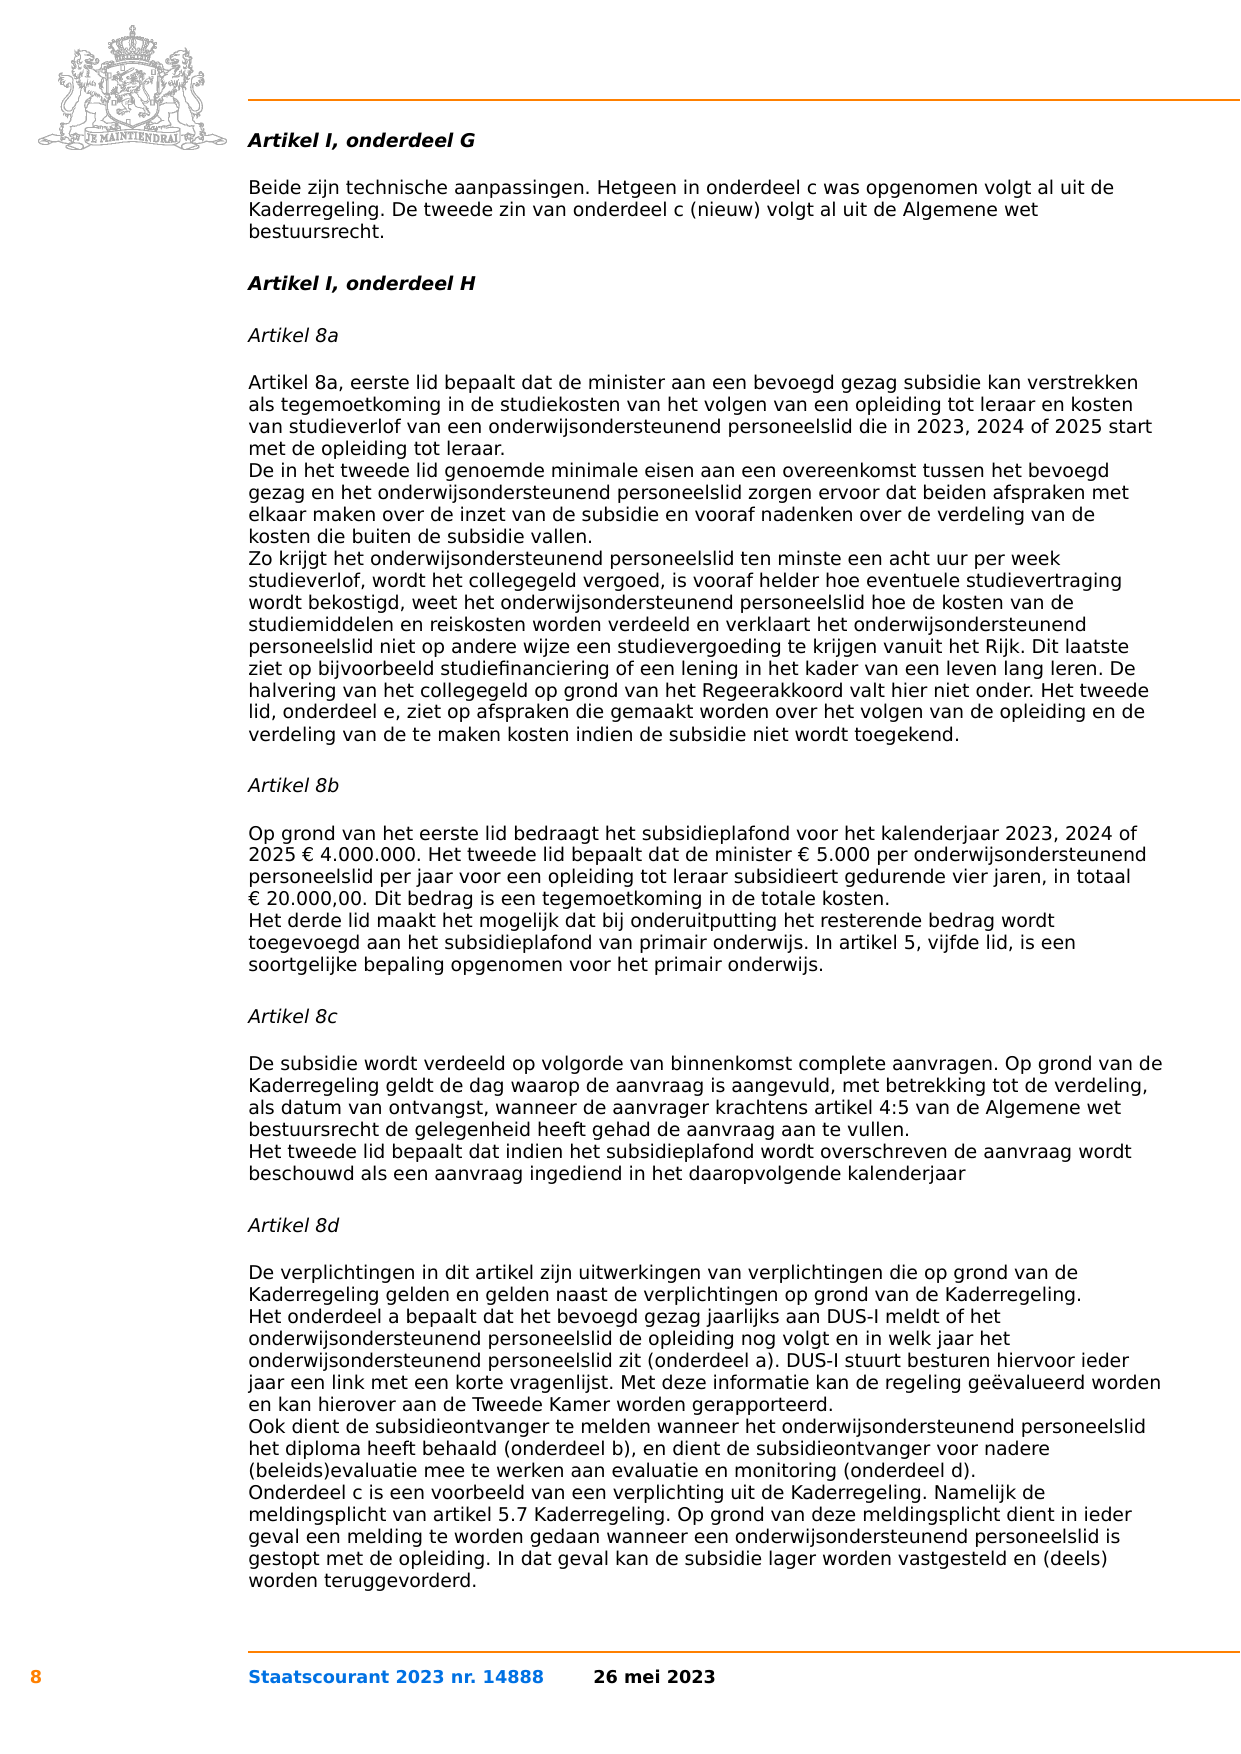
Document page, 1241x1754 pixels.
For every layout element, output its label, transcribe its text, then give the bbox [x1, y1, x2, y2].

text De subsidie wordt verdeeld op volgorde van binnenkomst complete aanvragen. Op grond van de Kaderregeling geldt de dag waarop de aanvraag is aangevuld, met betrekking tot de verdeling, als datum van ontvangst, wanneer de aanvrager krachtens artikel 4:5 van de Algemene wet bestuursrecht de gelegenheid heeft gehad de aanvraag aan te vullen. [248, 1053, 1163, 1141]
text De in het tweede lid genoemde minimale eisen aan een overeenkomst tussen het bevoegd gezag en het onderwijsondersteunend personeelslid zorgen ervoor dat beiden afspraken met elkaar maken over de inzet van de subsidie en vooraf nadenken over de verdeling van de kosten die buiten de subsidie vallen. [248, 460, 1163, 548]
subtitle Artikel 8c [248, 1006, 1163, 1028]
picture [38, 25, 227, 150]
text Onderdeel c is een voorbeeld van een verplichting uit de Kaderregeling. Namelijk de meldingsplicht van artikel 5.7 Kaderregeling. Op grond van deze meldingsplicht dient in ieder geval een melding te worden gedaan wanneer een onderwijsondersteunend personeelslid is gestopt met de opleiding. In dat geval kan de subsidie lager worden vastgesteld en (deels) worden teruggevorderd. [248, 1482, 1163, 1592]
subtitle Artikel 8b [248, 775, 1163, 797]
text Beide zijn technische aanpassingen. Hetgeen in onderdeel c was opgenomen volgt al uit de Kaderregeling. De tweede zin van onderdeel c (nieuw) volgt al uit de Algemene wet bestuursrecht. [248, 177, 1163, 243]
text Op grond van het eerste lid bedraagt het subsidieplafond voor het kalenderjaar 2023, 2024 of 2025 € 4.000.000. Het tweede lid bepaalt dat de minister € 5.000 per onderwijsondersteunend personeelslid per jaar voor een opleiding tot leraar subsidieert gedurende vier jaren, in totaal € 20.000,00. Dit bedrag is een tegemoetkoming in de totale kosten. [248, 822, 1163, 910]
text Ook dient de subsidieontvanger te melden wanneer het onderwijsondersteunend personeelslid het diploma heeft behaald (onderdeel b), en dient de subsidieontvanger voor nadere (beleids)evaluatie mee te werken aan evaluatie en monitoring (onderdeel d). [248, 1416, 1163, 1482]
text Het derde lid maakt het mogelijk dat bij onderuitputting het resterende bedrag wordt toegevoegd aan het subsidieplafond van primair onderwijs. In artikel 5, vijfde lid, is een soortgelijke bepaling opgenomen voor het primair onderwijs. [248, 910, 1163, 976]
text Zo krijgt het onderwijsondersteunend personeelslid ten minste een acht uur per week studieverlof, wordt het collegegeld vergoed, is vooraf helder hoe eventuele studievertraging wordt bekostigd, weet het onderwijsondersteunend personeelslid hoe de kosten van de studiemiddelen en reiskosten worden verdeeld en verklaart het onderwijsondersteunend personeelslid niet op andere wijze een studievergoeding te krijgen vanuit het Rijk. Dit laatste ziet op bijvoorbeeld studiefinanciering of een lening in het kader van een leven lang leren. De halvering van het collegegeld op grond van het Regeerakkoord valt hier niet onder. Het tweede lid, onderdeel e, ziet op afspraken die gemaakt worden over het volgen van de opleiding en de verdeling van de te maken kosten indien de subsidie niet wordt toegekend. [248, 548, 1163, 745]
text Het tweede lid bepaalt dat indien het subsidieplafond wordt overschreven de aanvraag wordt beschouwd als een aanvraag ingediend in het daaropvolgende kalenderjaar [248, 1141, 1163, 1185]
text Artikel 8a, eerste lid bepaalt dat de minister aan een bevoegd gezag subsidie kan verstrekken als tegemoetkoming in de studiekosten van het volgen van een opleiding tot leraar en kosten van studieverlof van een onderwijsondersteunend personeelslid die in 2023, 2024 of 2025 start met de opleiding tot leraar. [248, 372, 1163, 460]
text Het onderdeel a bepaalt dat het bevoegd gezag jaarlijks aan DUS-I meldt of het onderwijsondersteunend personeelslid de opleiding nog volgt en in welk jaar het onderwijsondersteunend personeelslid zit (onderdeel a). DUS-I stuurt besturen hiervoor ieder jaar een link met een korte vragenlijst. Met deze informatie kan de regeling geëvalueerd worden en kan hierover aan de Tweede Kamer worden gerapporteerd. [248, 1306, 1163, 1416]
text De verplichtingen in dit artikel zijn uitwerkingen van verplichtingen die op grond van de Kaderregeling gelden en gelden naast de verplichtingen op grond van de Kaderregeling. [248, 1262, 1163, 1306]
subtitle Artikel I, onderdeel H [248, 273, 1163, 295]
subtitle Artikel 8a [248, 325, 1163, 347]
subtitle Artikel I, onderdeel G [248, 130, 1163, 152]
subtitle Artikel 8d [248, 1215, 1163, 1237]
